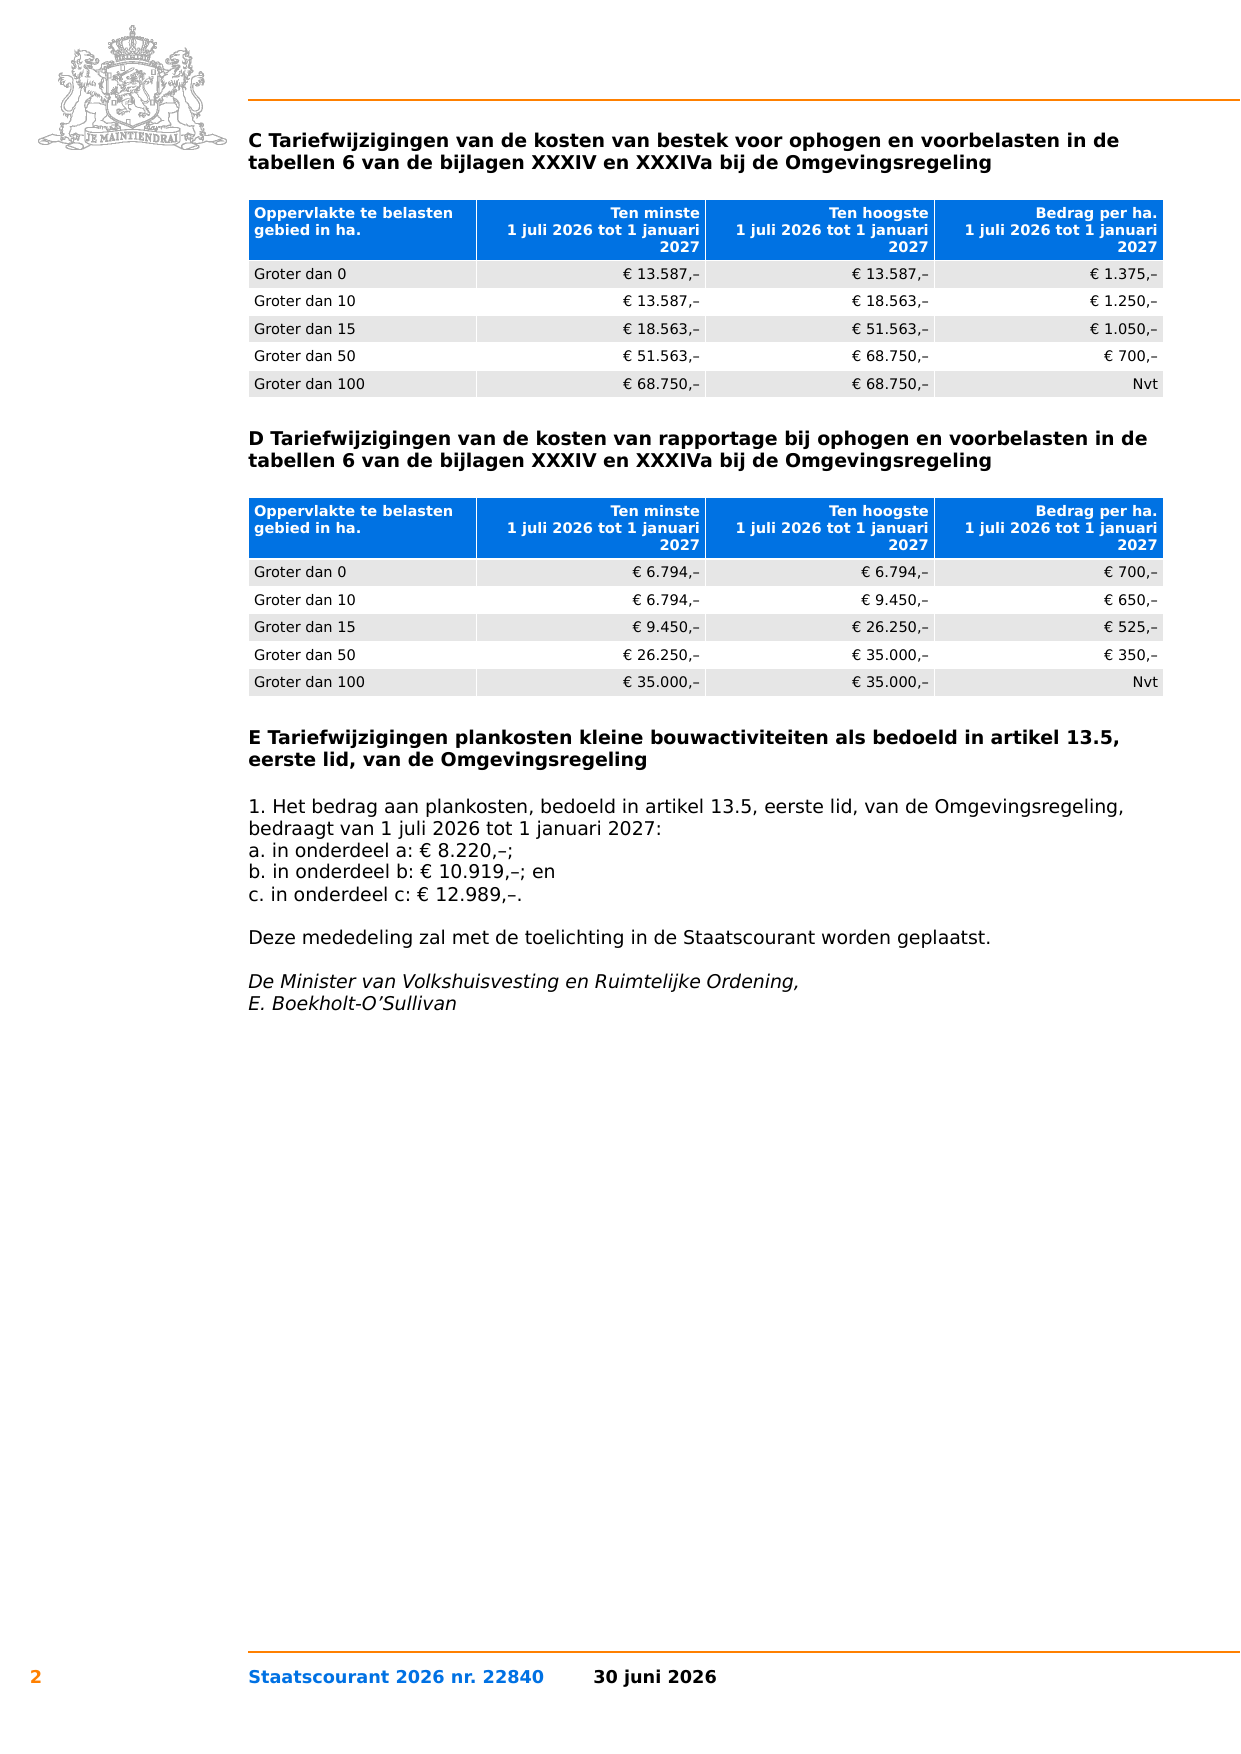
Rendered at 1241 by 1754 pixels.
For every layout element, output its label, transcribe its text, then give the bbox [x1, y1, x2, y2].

table_cell € 51.563,– [706, 316, 934, 342]
table_cell € 6.794,– [706, 560, 934, 586]
table_header Ten hoogste 1 juli 2026 tot 1 januari 2027 [706, 200, 934, 260]
subtitle C Tariefwijzigingen van de kosten van bestek voor ophogen en voorbelasten in de tabellen 6 van de bijlagen XXXIV en XXXIVa bij de Omgevingsregeling [248, 130, 1163, 174]
table_header Bedrag per ha. 1 juli 2026 tot 1 januari 2027 [935, 200, 1163, 260]
table_cell Groter dan 50 [249, 642, 476, 668]
table_cell Groter dan 100 [249, 669, 476, 696]
text b. in onderdeel b: € 10.919,–; en [248, 861, 1163, 883]
table_cell Groter dan 10 [249, 289, 476, 315]
table_cell Nvt [935, 669, 1163, 696]
table_cell Groter dan 50 [249, 344, 476, 370]
table_cell € 6.794,– [477, 587, 705, 613]
table_cell € 68.750,– [706, 344, 934, 370]
table_cell € 13.587,– [477, 289, 705, 315]
table_cell € 9.450,– [706, 587, 934, 613]
table_header Ten hoogste 1 juli 2026 tot 1 januari 2027 [706, 498, 934, 558]
table_cell € 35.000,– [477, 669, 705, 696]
table_header Bedrag per ha. 1 juli 2026 tot 1 januari 2027 [935, 498, 1163, 558]
table_header Oppervlakte te belasten gebied in ha. [249, 200, 476, 260]
table_cell € 700,– [935, 344, 1163, 370]
table_cell € 350,– [935, 642, 1163, 668]
table_cell € 1.050,– [935, 316, 1163, 342]
table_cell € 51.563,– [477, 344, 705, 370]
table_cell € 6.794,– [477, 560, 705, 586]
text 1. Het bedrag aan plankosten, bedoeld in artikel 13.5, eerste lid, van de Omgevingsregeling, bedraagt van 1 juli 2026 tot 1 januari 2027: [248, 796, 1163, 839]
table_cell € 18.563,– [477, 316, 705, 342]
subtitle E Tariefwijzigingen plankosten kleine bouwactiviteiten als bedoeld in artikel 13.5, eerste lid, van de Omgevingsregeling [248, 727, 1163, 771]
table_cell € 525,– [935, 614, 1163, 641]
table_cell € 68.750,– [477, 371, 705, 397]
table_cell Groter dan 100 [249, 371, 476, 397]
text De Minister van Volkshuisvesting en Ruimtelijke Ordening, E. Boekholt-O’Sullivan [248, 971, 1163, 1015]
table_cell € 650,– [935, 587, 1163, 613]
table_cell € 18.563,– [706, 289, 934, 315]
table_cell € 13.587,– [477, 261, 705, 288]
table_cell Groter dan 15 [249, 614, 476, 641]
table_cell Groter dan 0 [249, 261, 476, 288]
table_cell Groter dan 15 [249, 316, 476, 342]
text Deze mededeling zal met de toelichting in de Staatscourant worden geplaatst. [248, 927, 1163, 949]
table_cell € 1.375,– [935, 261, 1163, 288]
table_cell Nvt [935, 371, 1163, 397]
table_cell Groter dan 0 [249, 560, 476, 586]
table_cell € 700,– [935, 560, 1163, 586]
table_cell € 9.450,– [477, 614, 705, 641]
picture [38, 25, 227, 150]
table_cell € 1.250,– [935, 289, 1163, 315]
table_cell € 26.250,– [477, 642, 705, 668]
table_header Ten minste 1 juli 2026 tot 1 januari 2027 [477, 498, 705, 558]
text c. in onderdeel c: € 12.989,–. [248, 883, 1163, 905]
table_cell € 13.587,– [706, 261, 934, 288]
text a. in onderdeel a: € 8.220,–; [248, 839, 1163, 861]
table_header Oppervlakte te belasten gebied in ha. [249, 498, 476, 558]
table_cell € 26.250,– [706, 614, 934, 641]
table_cell € 35.000,– [706, 642, 934, 668]
subtitle D Tariefwijzigingen van de kosten van rapportage bij ophogen en voorbelasten in de tabellen 6 van de bijlagen XXXIV en XXXIVa bij de Omgevingsregeling [248, 428, 1163, 472]
table_cell € 35.000,– [706, 669, 934, 696]
table_cell € 68.750,– [706, 371, 934, 397]
table_header Ten minste 1 juli 2026 tot 1 januari 2027 [477, 200, 705, 260]
table_cell Groter dan 10 [249, 587, 476, 613]
